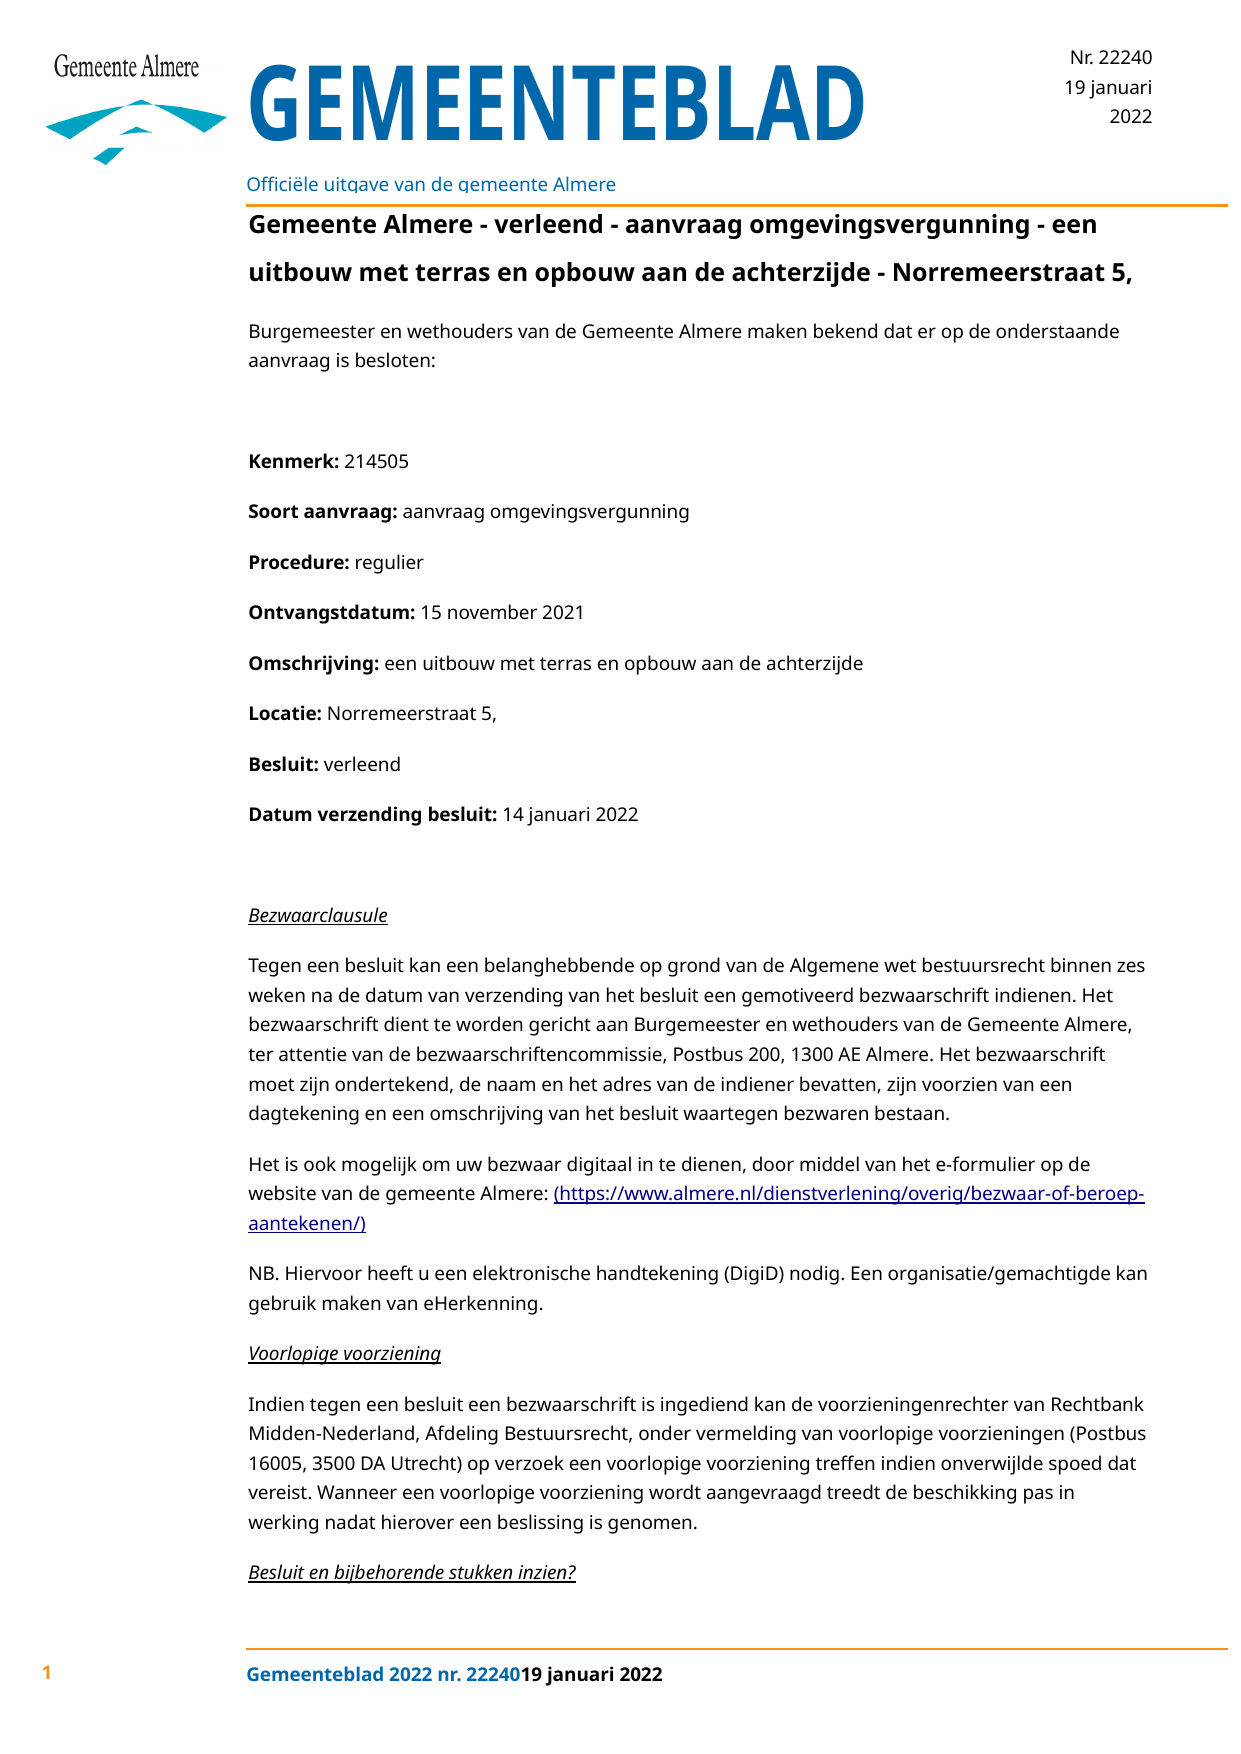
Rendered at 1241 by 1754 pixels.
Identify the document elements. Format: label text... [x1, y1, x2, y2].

text Procedure: regulier [248, 549, 1152, 575]
text Voorlopige voorziening [248, 1340, 1152, 1366]
picture [41, 47, 231, 172]
text Besluit en bijbehorende stukken inzien? [248, 1559, 1152, 1585]
text Burgemeester en wethouders van de Gemeente Almere maken bekend dat er op de onderstaande aanvraag is besloten: [248, 318, 1152, 373]
text Besluit: verleend [248, 751, 1152, 777]
text Datum verzending besluit: 14 januari 2022 [248, 801, 1152, 827]
text Ontvangstdatum: 15 november 2021 [248, 599, 1152, 625]
text Gemeente Almere - verleend - aanvraag omgevingsvergunning - een uitbouw met terras en opbouw aan de achterzijde - Norremeerstraat 5, [248, 207, 1152, 288]
text Soort aanvraag: aanvraag omgevingsvergunning [248, 499, 1152, 524]
text Indien tegen een besluit een bezwaarschrift is ingediend kan de voorzieningenrechter van Rechtbank Midden-Nederland, Afdeling Bestuursrecht, onder vermelding van voorlopige voorzieningen (Postbus 16005, 3500 DA Utrecht) op verzoek een voorlopige voorziening treffen indien onverwijlde spoed dat vereist. Wanneer een voorlopige voorziening wordt aangevraagd treedt de beschikking pas in werking nadat hierover een beslissing is genomen. [248, 1391, 1152, 1535]
text NB. Hiervoor heeft u een elektronische handtekening (DigiD) nodig. Een organisatie/gemachtigde kan gebruik maken van eHerkenning. [248, 1260, 1152, 1316]
text Tegen een besluit kan een belanghebbende op grond van de Algemene wet bestuursrecht binnen zes weken na de datum van verzending van het besluit een gemotiveerd bezwaarschrift indienen. Het bezwaarschrift dient te worden gericht aan Burgemeester en wethouders van de Gemeente Almere, ter attentie van de bezwaarschriftencommissie, Postbus 200, 1300 AE Almere. Het bezwaarschrift moet zijn ondertekend, de naam en het adres van de indiener bevatten, zijn voorzien van een dagtekening en een omschrijving van het besluit waartegen bezwaren bestaan. [248, 952, 1152, 1126]
text Kenmerk: 214505 [248, 448, 1152, 474]
text Omschrijving: een uitbouw met terras en opbouw aan de achterzijde [248, 650, 1152, 676]
text Bezwaarclausule [248, 902, 1152, 928]
text Locatie: Norremeerstraat 5, [248, 700, 1152, 726]
text Het is ook mogelijk om uw bezwaar digitaal in te dienen, door middel van het e-formulier op de website van de gemeente Almere: (https://www.almere.nl/dienstverlening/overig/bezwaar-of-beroep-aantekenen/) [248, 1151, 1152, 1236]
